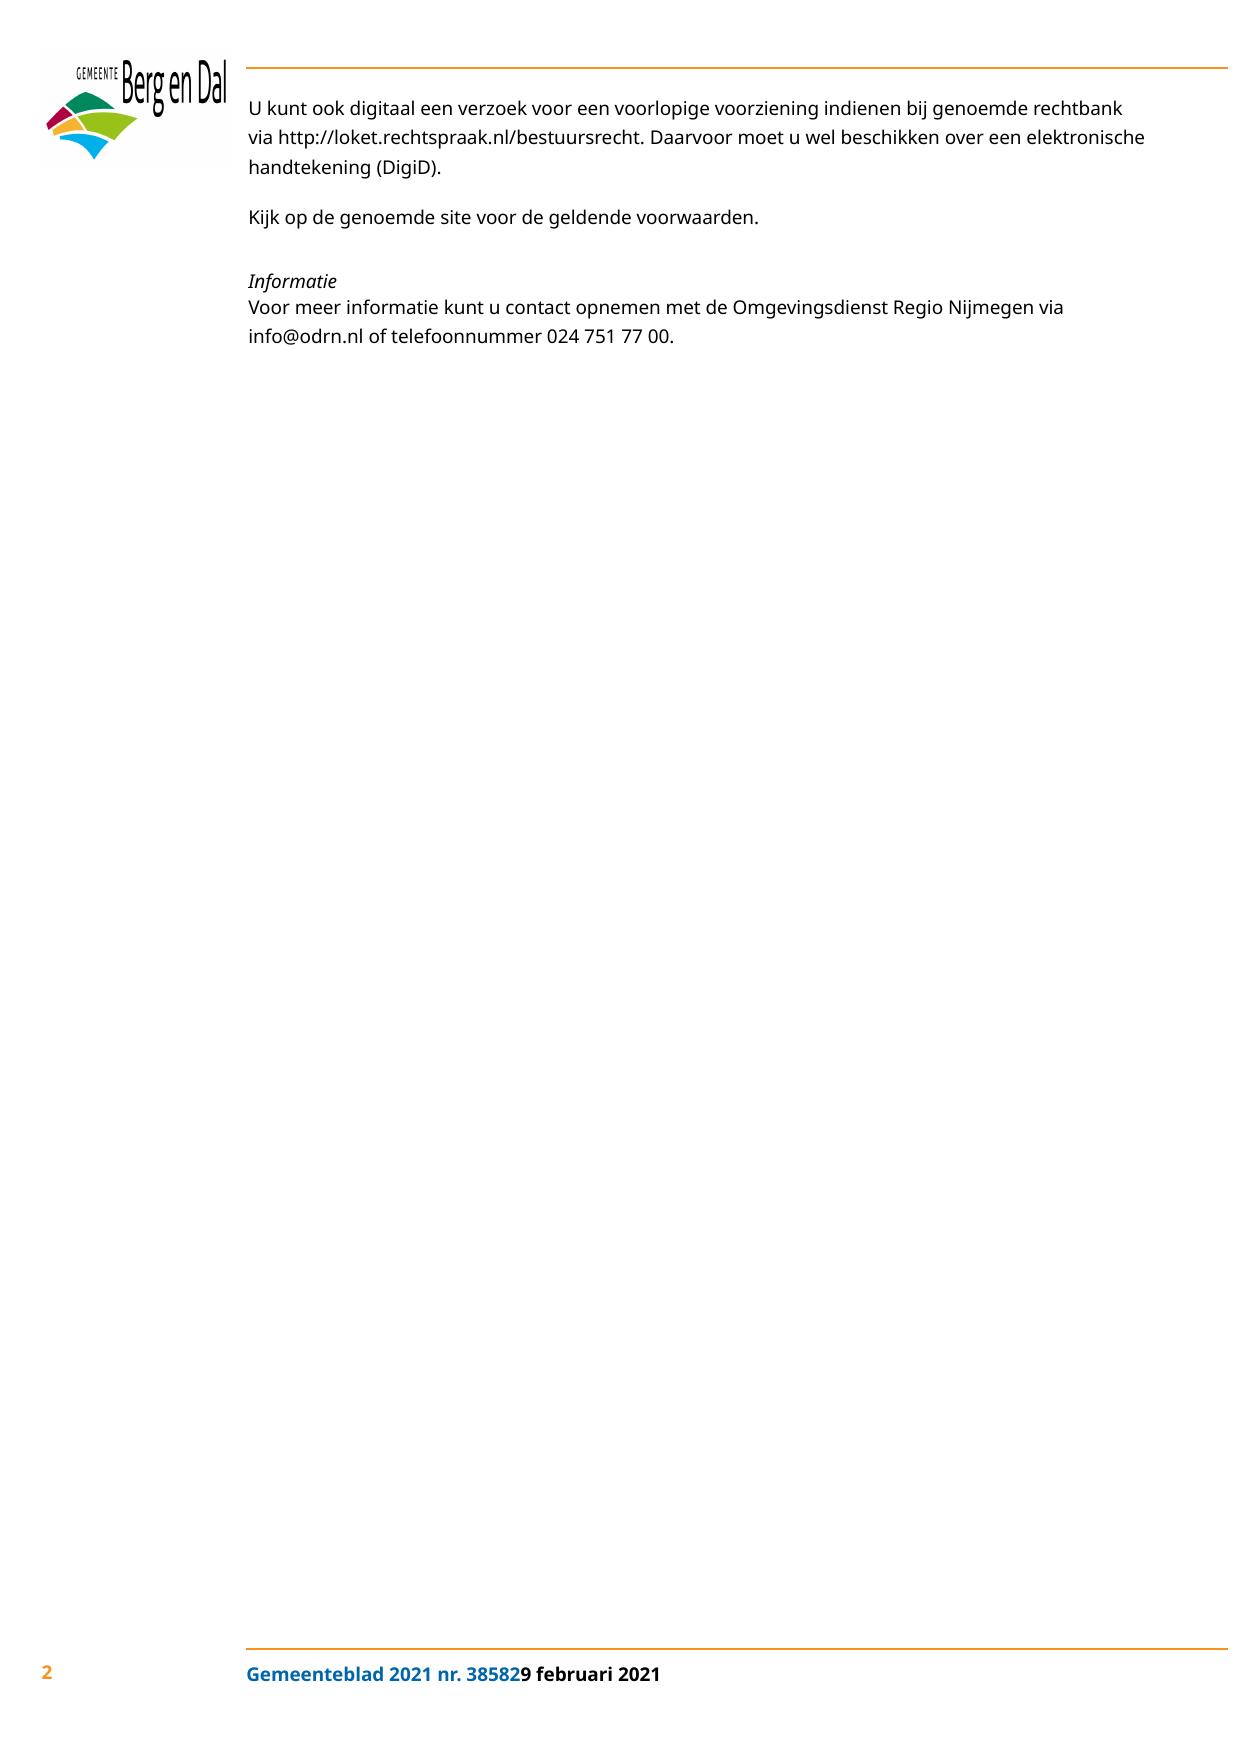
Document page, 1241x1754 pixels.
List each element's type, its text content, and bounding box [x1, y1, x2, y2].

text Kijk op de genoemde site voor de geldende voorwaarden. [248, 204, 1152, 230]
text Informatie [248, 268, 1152, 294]
text U kunt ook digitaal een verzoek voor een voorlopige voorziening indienen bij genoemde rechtbank via http://loket.rechtspraak.nl/bestuursrecht. Daarvoor moet u wel beschikken over een elektronische handtekening (DigiD). [248, 95, 1152, 180]
text Voor meer informatie kunt u contact opnemen met de Omgevingsdienst Regio Nijmegen via info@odrn.nl of telefoonnummer 024 751 77 00. [248, 294, 1152, 349]
picture [41, 47, 231, 172]
